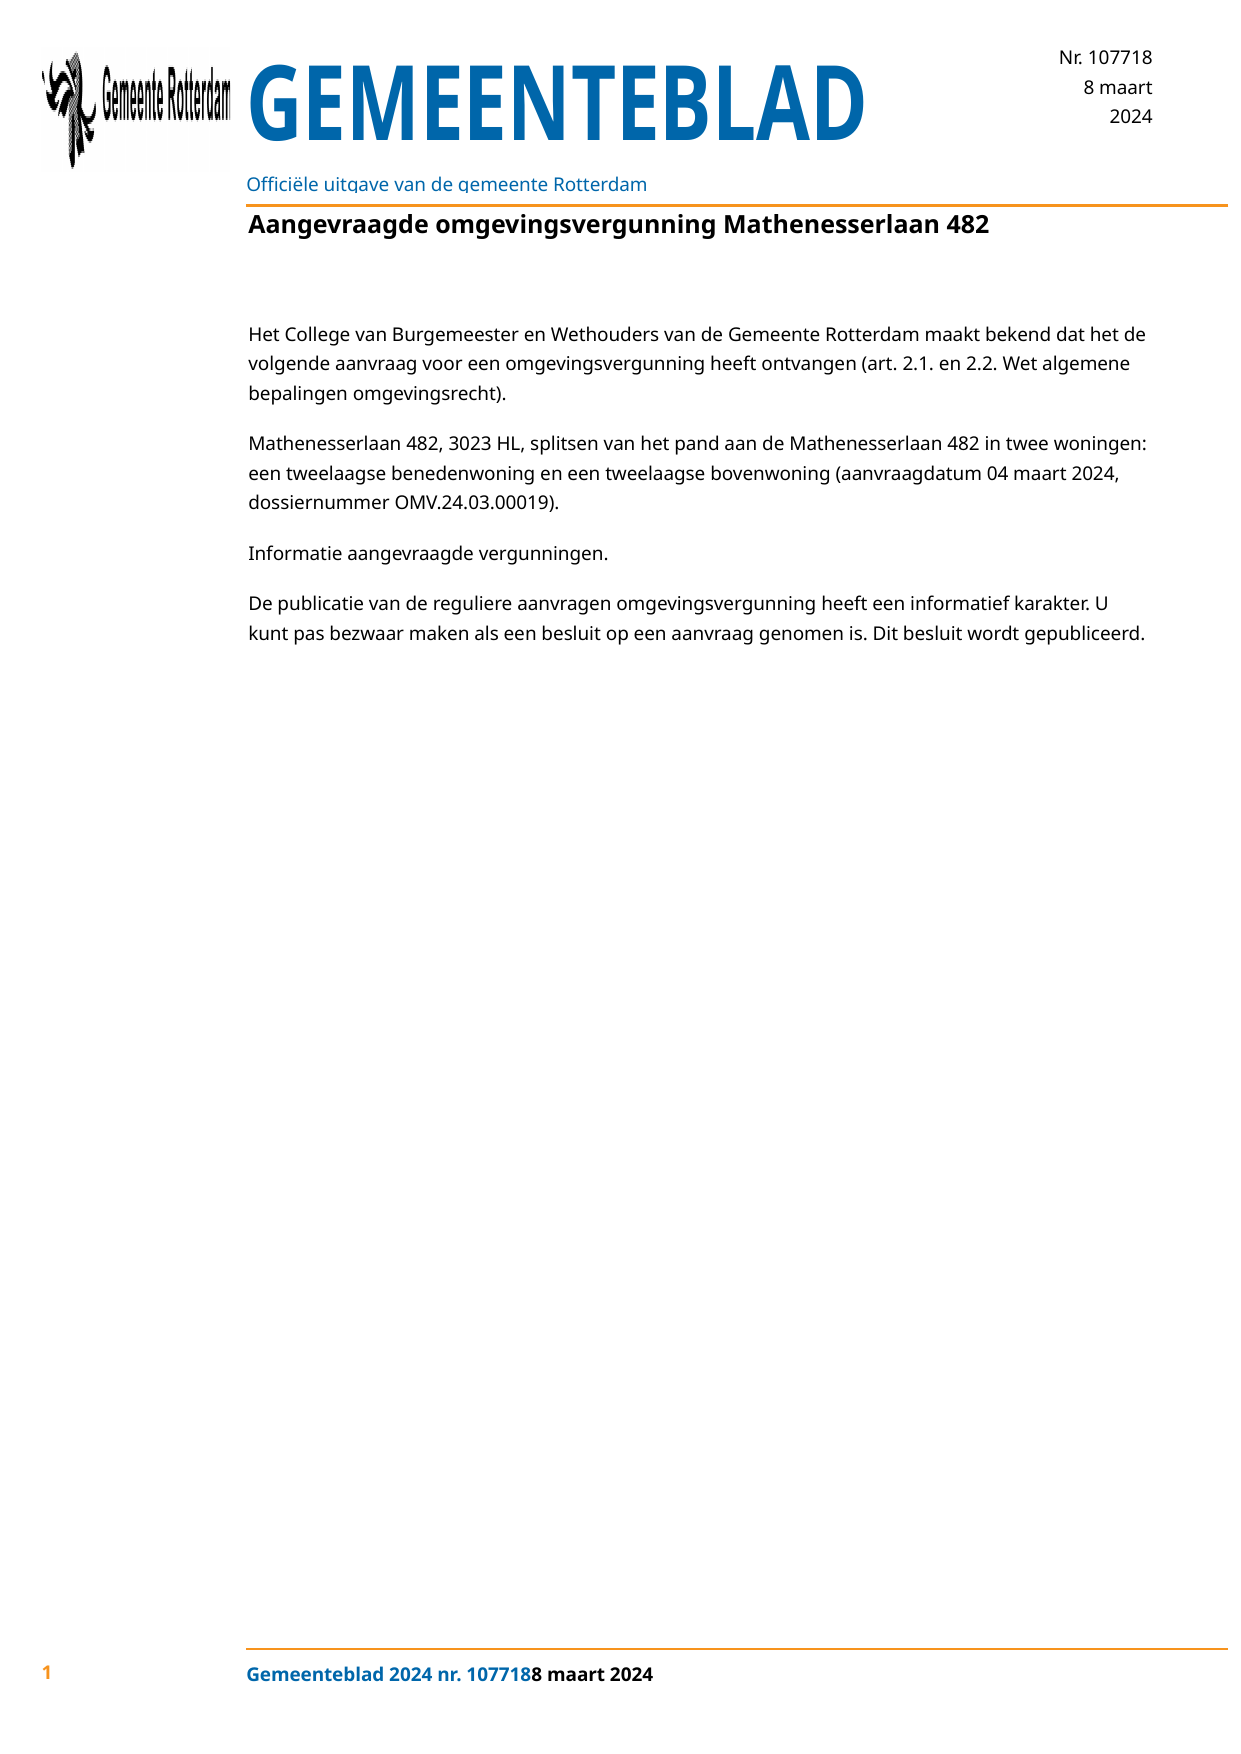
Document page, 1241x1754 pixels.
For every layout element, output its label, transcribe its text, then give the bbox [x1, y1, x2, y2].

text Het College van Burgemeester en Wethouders van de Gemeente Rotterdam maakt bekend dat het de volgende aanvraag voor een omgevingsvergunning heeft ontvangen (art. 2.1. en 2.2. Wet algemene bepalingen omgevingsrecht). [248, 321, 1152, 406]
text Aangevraagde omgevingsvergunning Mathenesserlaan 482 [248, 207, 1152, 241]
text Informatie aangevraagde vergunningen. [248, 540, 1152, 566]
text De publicatie van de reguliere aanvragen omgevingsvergunning heeft een informatief karakter. U kunt pas bezwaar maken als een besluit op een aanvraag genomen is. Dit besluit wordt gepubliceerd. [248, 590, 1152, 646]
text Mathenesserlaan 482, 3023 HL, splitsen van het pand aan de Mathenesserlaan 482 in twee woningen: een tweelaagse benedenwoning en een tweelaagse bovenwoning (aanvraagdatum 04 maart 2024, dossiernummer OMV.24.03.00019). [248, 430, 1152, 515]
picture [41, 47, 231, 172]
